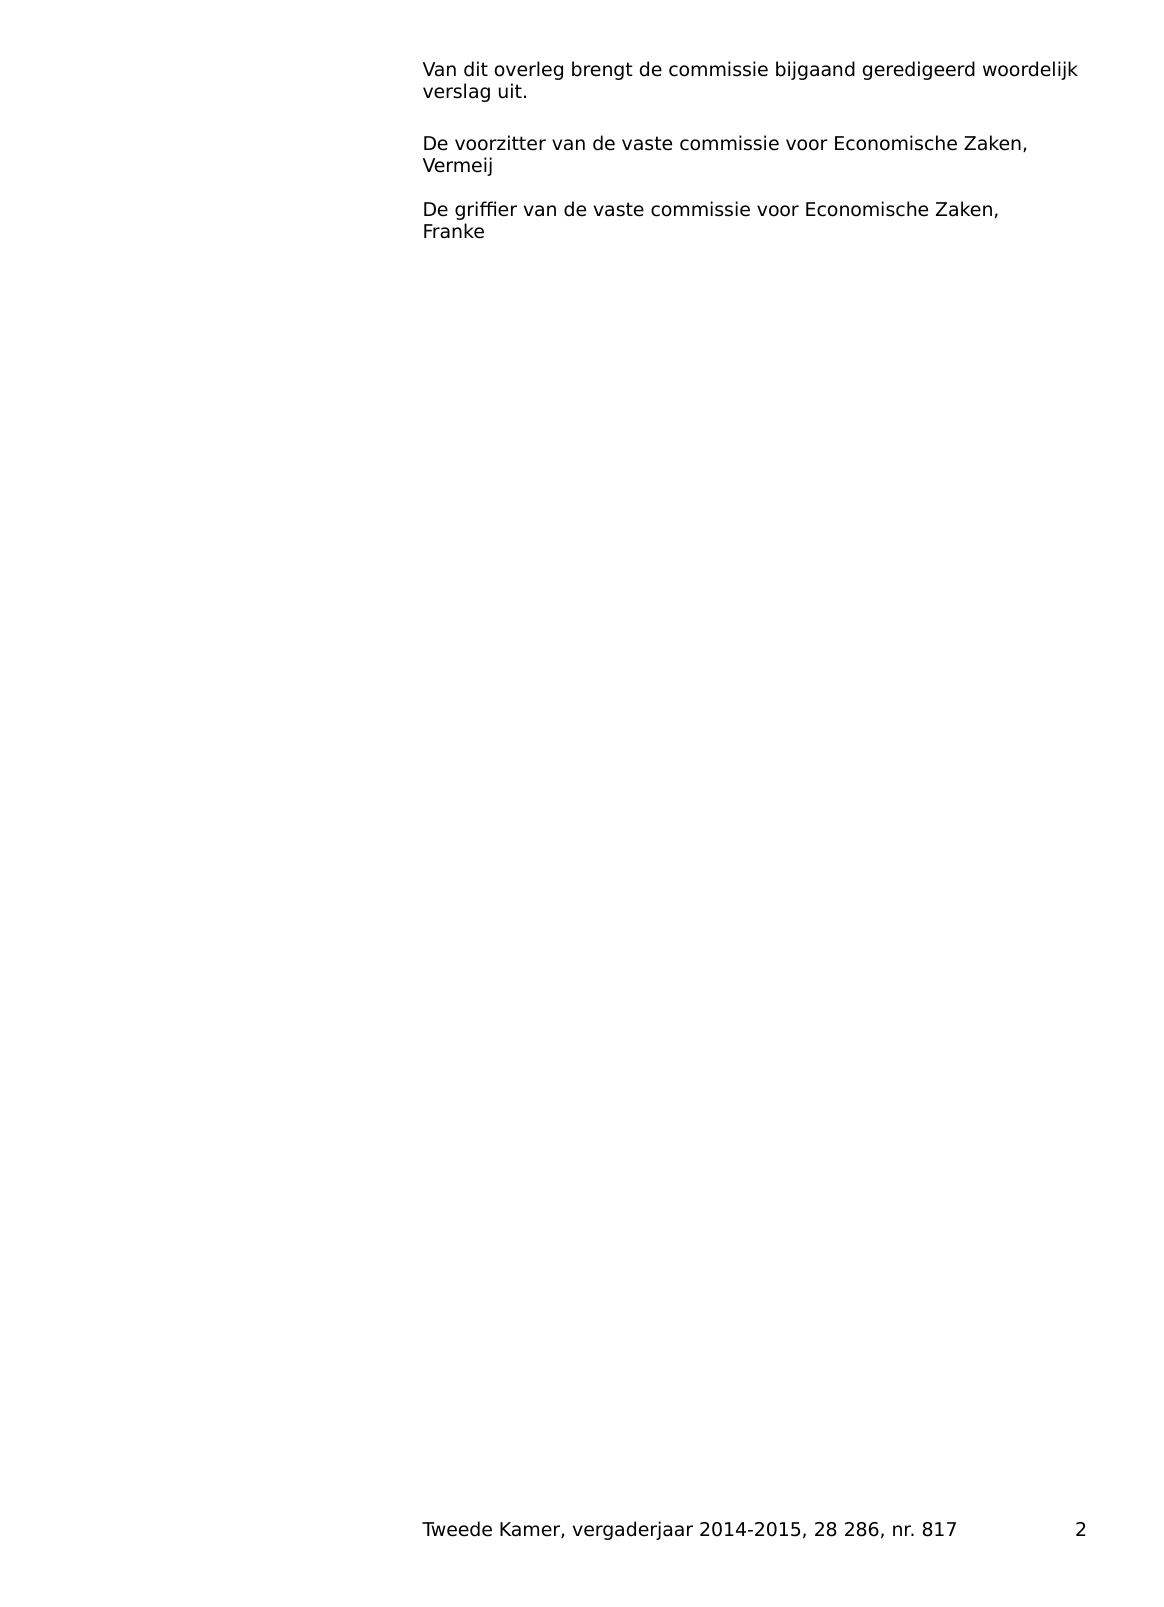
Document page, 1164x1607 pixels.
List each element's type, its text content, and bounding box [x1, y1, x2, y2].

text Van dit overleg brengt de commissie bijgaand geredigeerd woordelijk verslag uit. [422, 59, 1087, 103]
text De griffier van de vaste commissie voor Economische Zaken, Franke [422, 199, 1087, 243]
text De voorzitter van de vaste commissie voor Economische Zaken, Vermeij [422, 133, 1087, 177]
